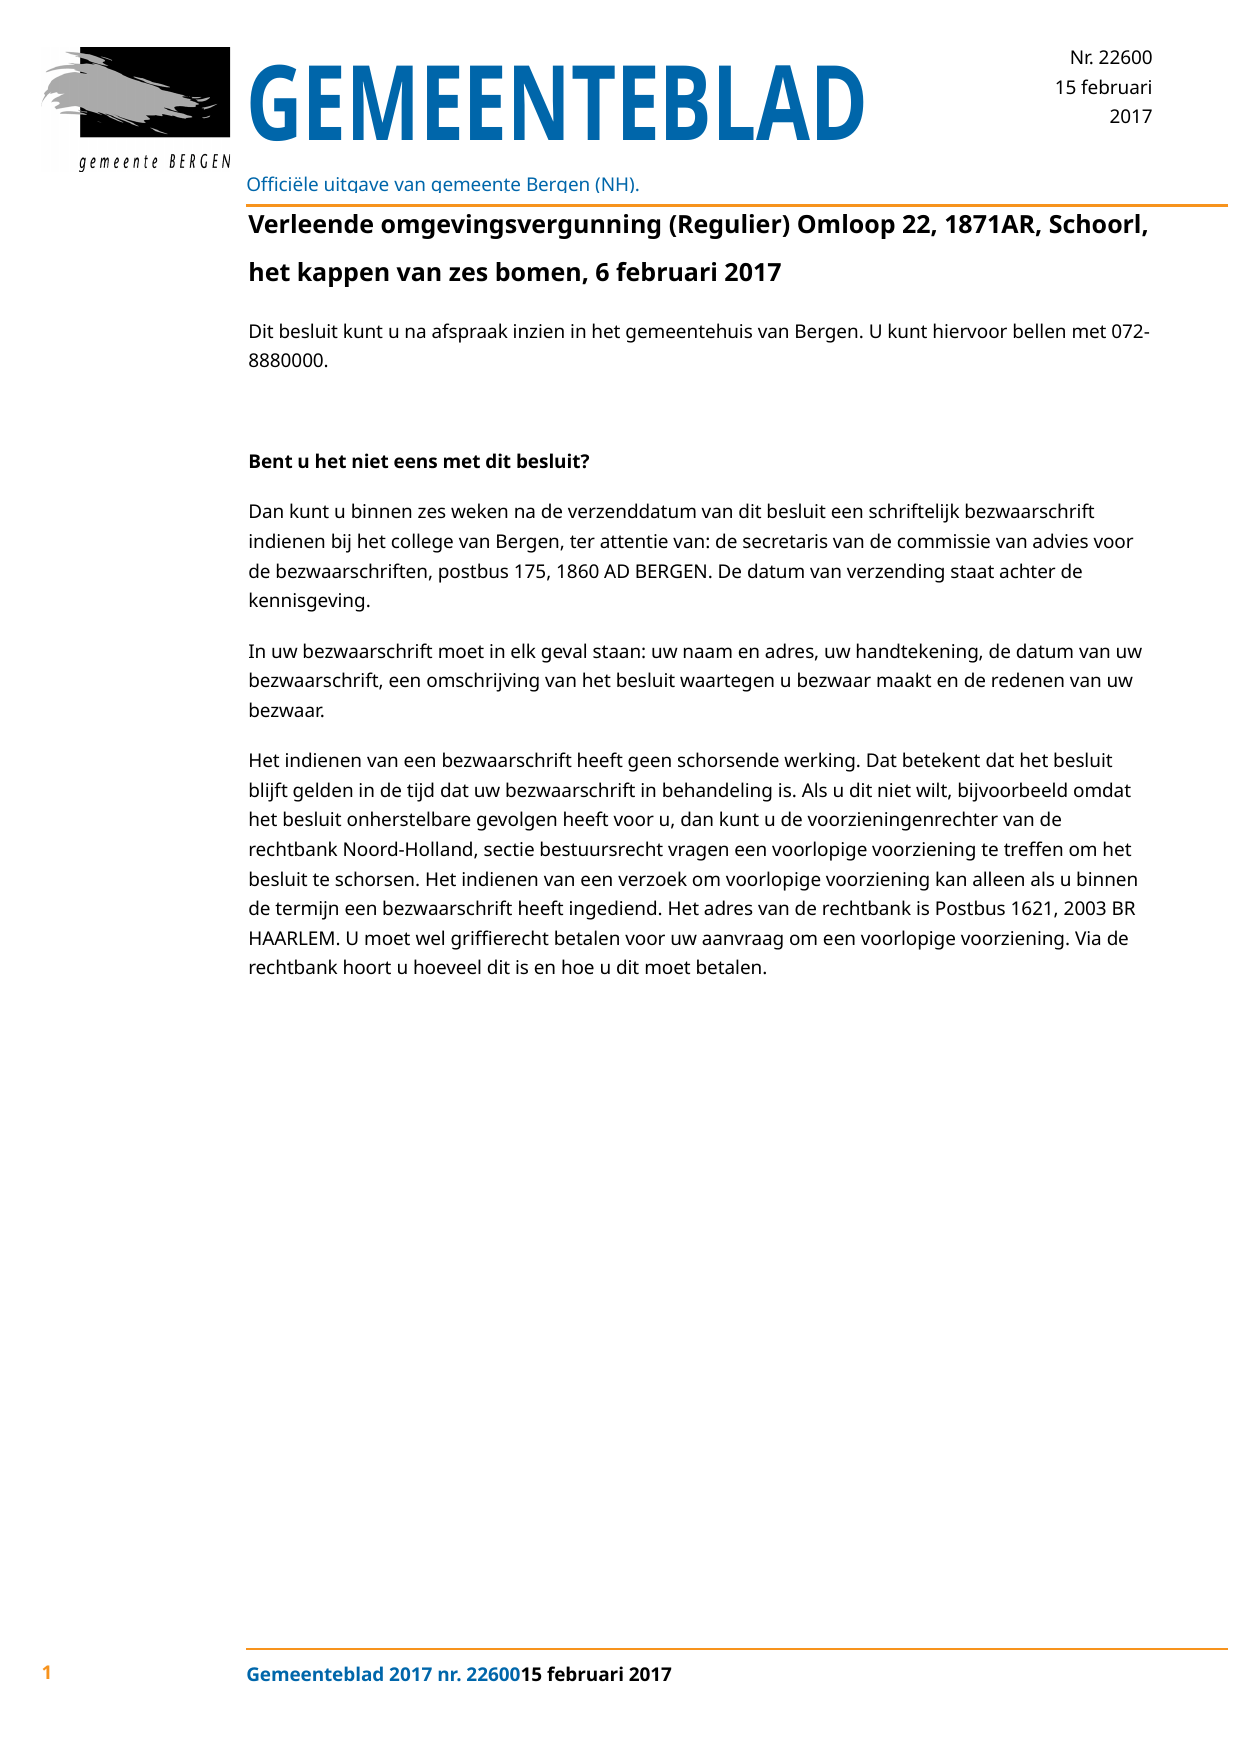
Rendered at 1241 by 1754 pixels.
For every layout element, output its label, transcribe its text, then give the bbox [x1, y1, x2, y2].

text In uw bezwaarschrift moet in elk geval staan: uw naam en adres, uw handtekening, de datum van uw bezwaarschrift, een omschrijving van het besluit waartegen u bezwaar maakt en de redenen van uw bezwaar. [248, 638, 1152, 723]
text Dit besluit kunt u na afspraak inzien in het gemeentehuis van Bergen. U kunt hiervoor bellen met 072-8880000. [248, 318, 1152, 373]
text Bent u het niet eens met dit besluit? [248, 448, 1152, 474]
text Het indienen van een bezwaarschrift heeft geen schorsende werking. Dat betekent dat het besluit blijft gelden in de tijd dat uw bezwaarschrift in behandeling is. Als u dit niet wilt, bijvoorbeeld omdat het besluit onherstelbare gevolgen heeft voor u, dan kunt u de voorzieningenrechter van de rechtbank Noord-Holland, sectie bestuursrecht vragen een voorlopige voorziening te treffen om het besluit te schorsen. Het indienen van een verzoek om voorlopige voorziening kan alleen als u binnen de termijn een bezwaarschrift heeft ingediend. Het adres van de rechtbank is Postbus 1621, 2003 BR HAARLEM. U moet wel griffierecht betalen voor uw aanvraag om een voorlopige voorziening. Via de rechtbank hoort u hoeveel dit is en hoe u dit moet betalen. [248, 747, 1152, 980]
text Verleende omgevingsvergunning (Regulier) Omloop 22, 1871AR, Schoorl, het kappen van zes bomen, 6 februari 2017 [248, 207, 1152, 288]
picture [41, 47, 231, 172]
text Dan kunt u binnen zes weken na de verzenddatum van dit besluit een schriftelijk bezwaarschrift indienen bij het college van Bergen, ter attentie van: de secretaris van de commissie van advies voor de bezwaarschriften, postbus 175, 1860 AD BERGEN. De datum van verzending staat achter de kennisgeving. [248, 499, 1152, 613]
